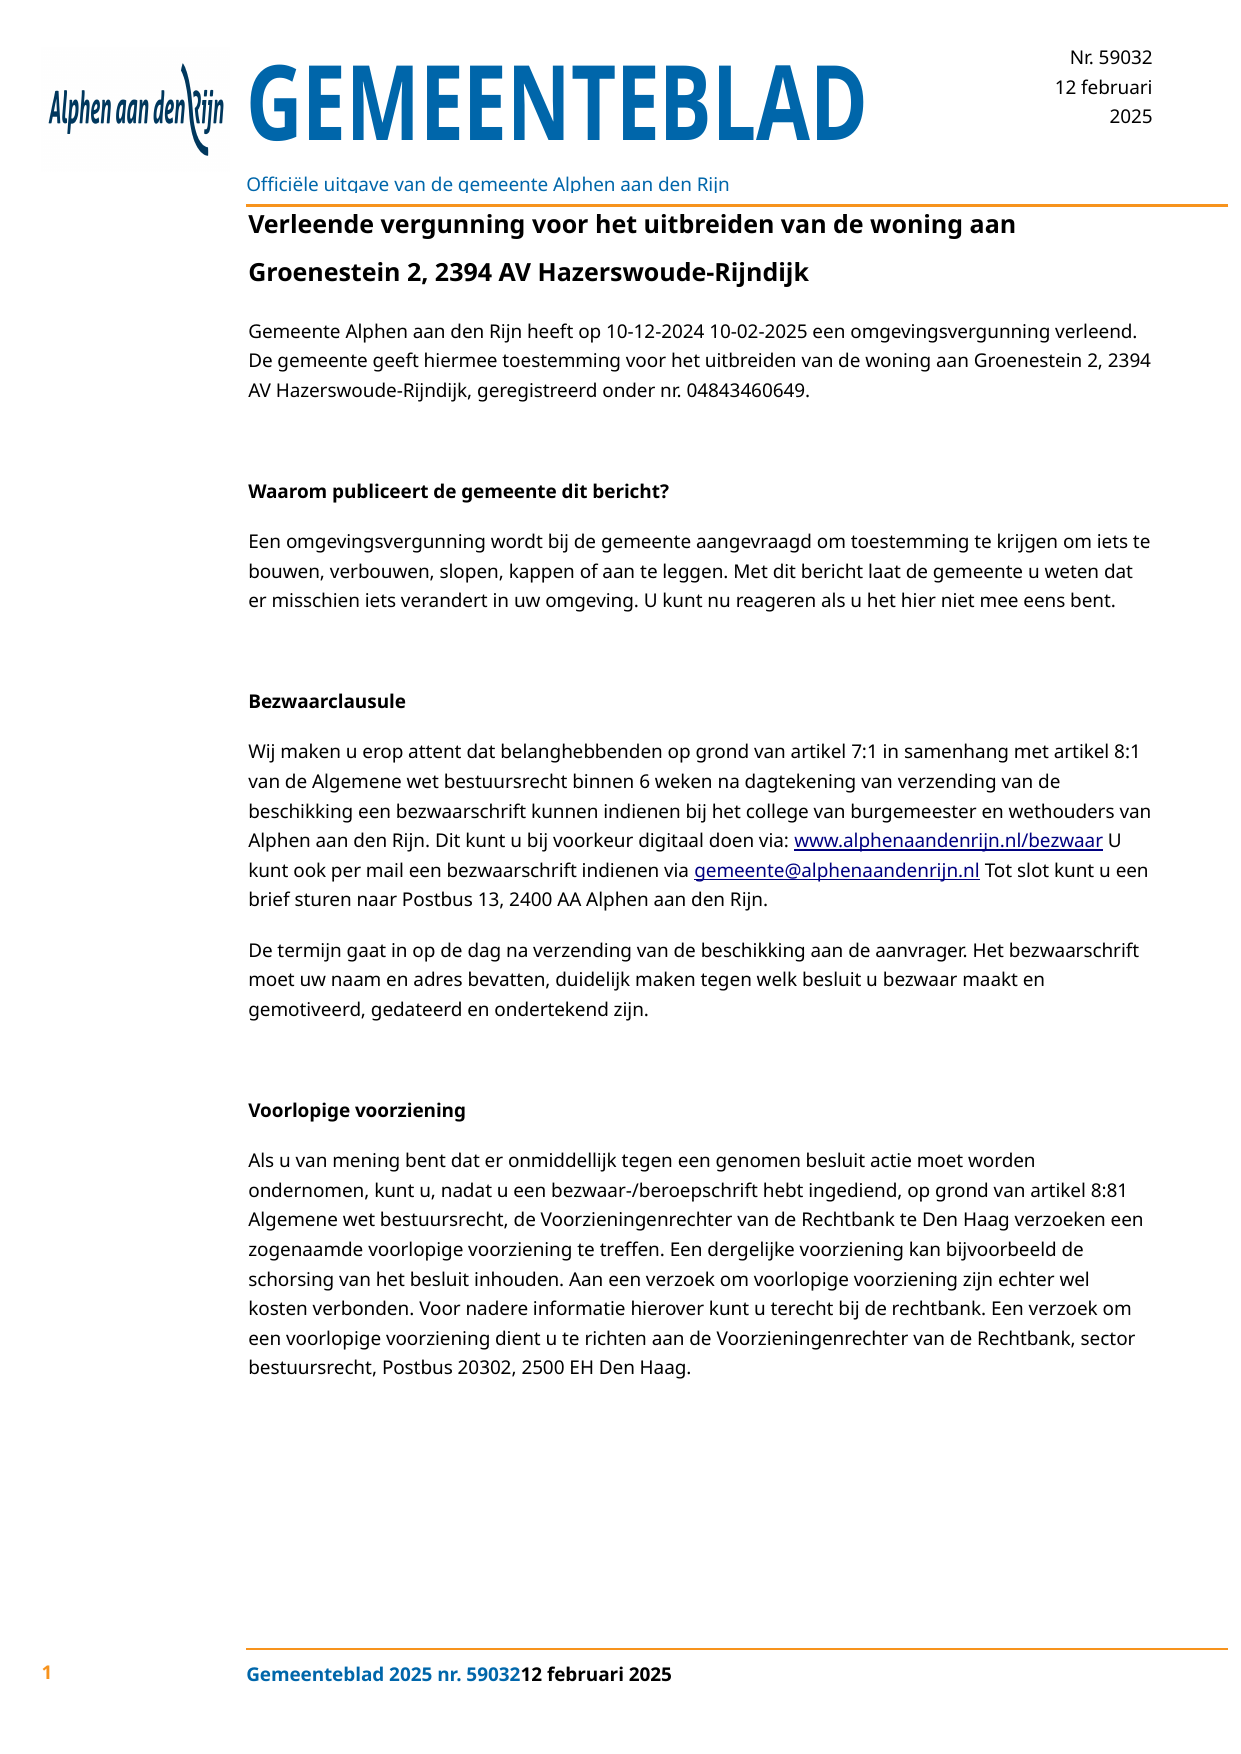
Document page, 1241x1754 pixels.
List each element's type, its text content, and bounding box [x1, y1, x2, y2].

text Bezwaarclausule [248, 688, 1152, 714]
text Gemeente Alphen aan den Rijn heeft op 10-12-2024 10-02-2025 een omgevingsvergunning verleend. De gemeente geeft hiermee toestemming voor het uitbreiden van de woning aan Groenestein 2, 2394 AV Hazerswoude-Rijndijk, geregistreerd onder nr. 04843460649. [248, 318, 1152, 403]
text De termijn gaat in op de dag na verzending van de beschikking aan de aanvrager. Het bezwaarschrift moet uw naam en adres bevatten, duidelijk maken tegen welk besluit u bezwaar maakt en gemotiveerd, gedateerd en ondertekend zijn. [248, 937, 1152, 1022]
text Voorlopige voorziening [248, 1097, 1152, 1123]
text Wij maken u erop attent dat belanghebbenden op grond van artikel 7:1 in samenhang met artikel 8:1 van de Algemene wet bestuursrecht binnen 6 weken na dagtekening van verzending van de beschikking een bezwaarschrift kunnen indienen bij het college van burgemeester en wethouders van Alphen aan den Rijn. Dit kunt u bij voorkeur digitaal doen via: www.alphenaandenrijn.nl/bezwaar U kunt ook per mail een bezwaarschrift indienen via gemeente@alphenaandenrijn.nl Tot slot kunt u een brief sturen naar Postbus 13, 2400 AA Alphen aan den Rijn. [248, 739, 1152, 912]
text Als u van mening bent dat er onmiddellijk tegen een genomen besluit actie moet worden ondernomen, kunt u, nadat u een bezwaar-/beroepschrift hebt ingediend, op grond van artikel 8:81 Algemene wet bestuursrecht, de Voorzieningenrechter van de Rechtbank te Den Haag verzoeken een zogenaamde voorlopige voorziening te treffen. Een dergelijke voorziening kan bijvoorbeeld de schorsing van het besluit inhouden. Aan een verzoek om voorlopige voorziening zijn echter wel kosten verbonden. Voor nadere informatie hierover kunt u terecht bij de rechtbank. Een verzoek om een voorlopige voorziening dient u te richten aan de Voorzieningenrechter van de Rechtbank, sector bestuursrecht, Postbus 20302, 2500 EH Den Haag. [248, 1147, 1152, 1380]
text Een omgevingsvergunning wordt bij de gemeente aangevraagd om toestemming te krijgen om iets te bouwen, verbouwen, slopen, kappen of aan te leggen. Met dit bericht laat de gemeente u weten dat er misschien iets verandert in uw omgeving. U kunt nu reageren als u het hier niet mee eens bent. [248, 528, 1152, 613]
text Verleende vergunning voor het uitbreiden van de woning aan Groenestein 2, 2394 AV Hazerswoude-Rijndijk [248, 207, 1152, 288]
text Waarom publiceert de gemeente dit bericht? [248, 478, 1152, 504]
picture [41, 47, 231, 172]
